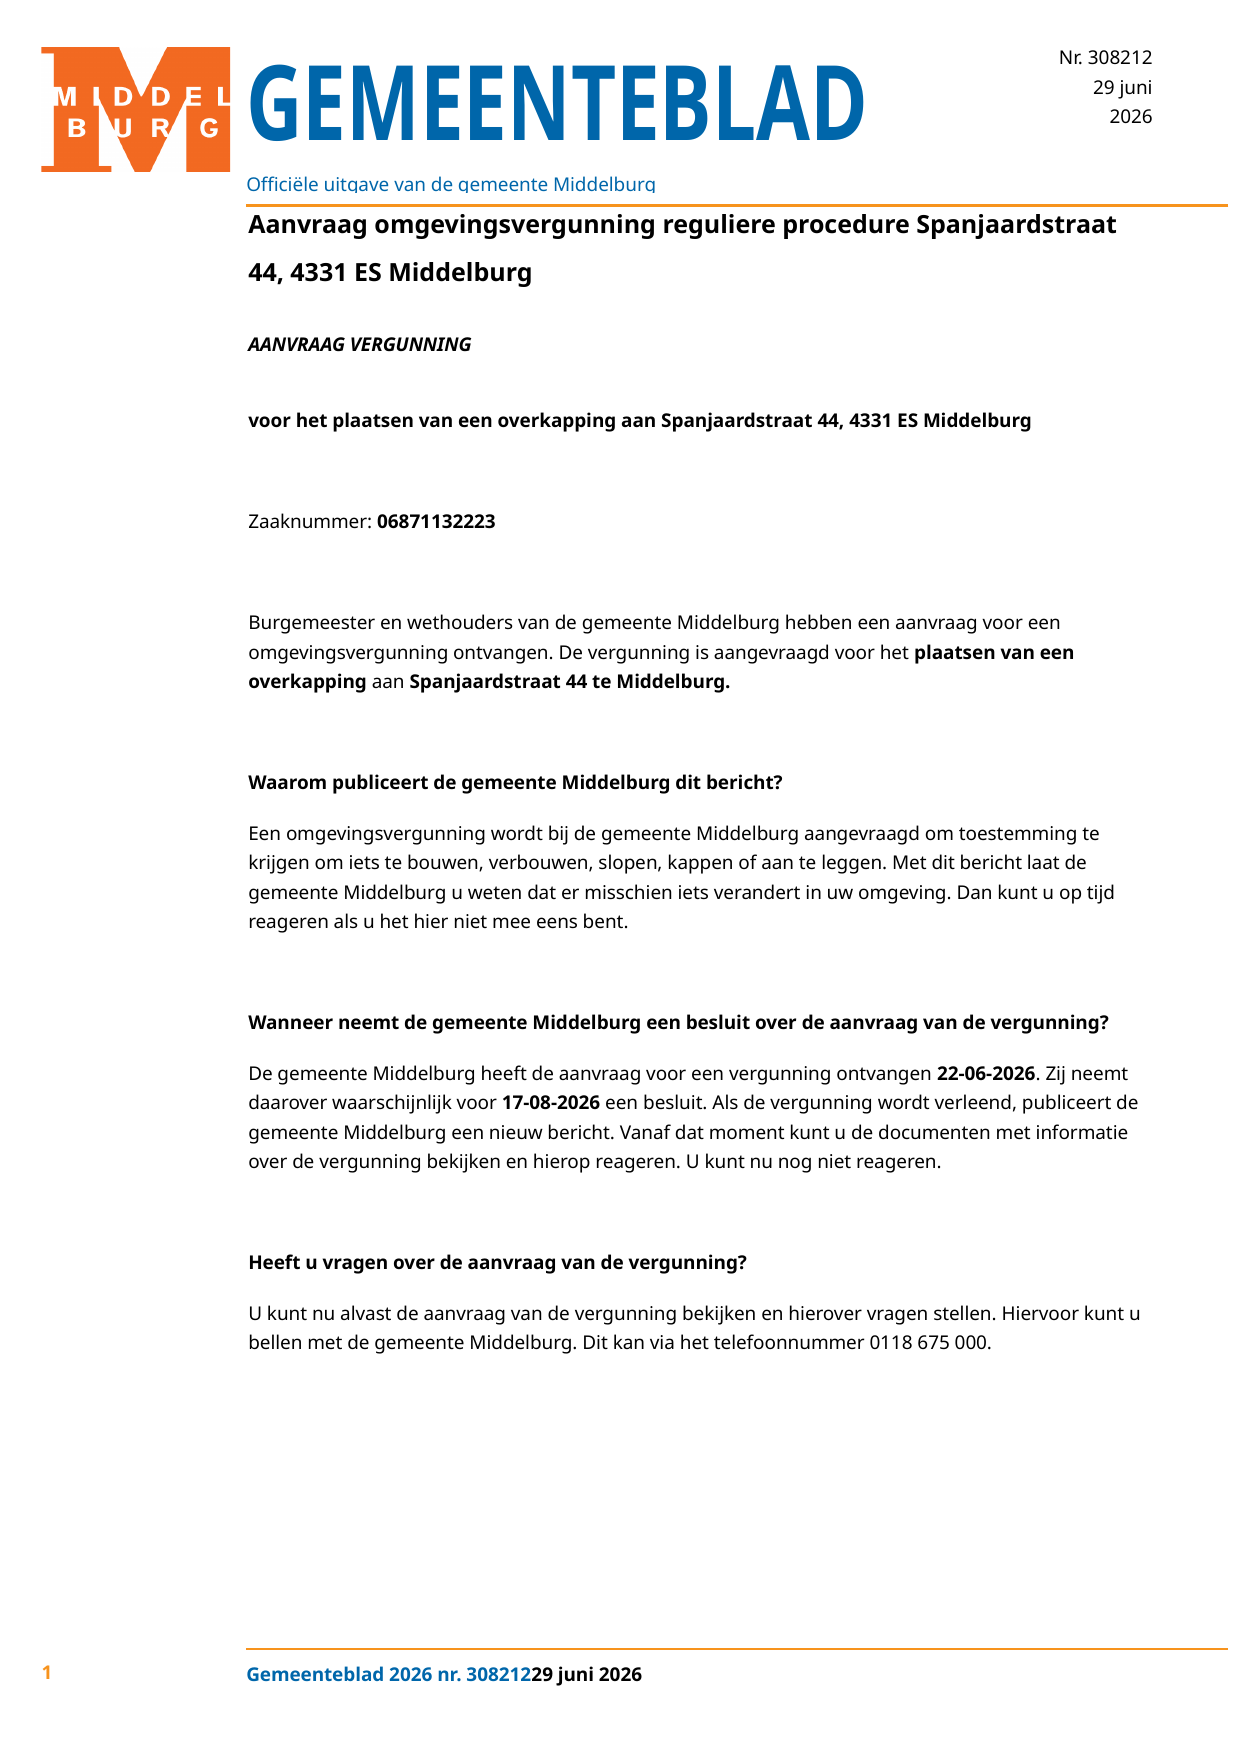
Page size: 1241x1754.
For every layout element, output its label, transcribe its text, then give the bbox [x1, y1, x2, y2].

picture [41, 47, 231, 172]
text voor het plaatsen van een overkapping aan Spanjaardstraat 44, 4331 ES Middelburg [248, 408, 1152, 433]
text Een omgevingsvergunning wordt bij de gemeente Middelburg aangevraagd om toestemming te krijgen om iets te bouwen, verbouwen, slopen, kappen of aan te leggen. Met dit bericht laat de gemeente Middelburg u weten dat er misschien iets verandert in uw omgeving. Dan kunt u op tijd reageren als u het hier niet mee eens bent. [248, 820, 1152, 934]
text Wanneer neemt de gemeente Middelburg een besluit over de aanvraag van de vergunning? [248, 1009, 1152, 1035]
text U kunt nu alvast de aanvraag van de vergunning bekijken en hierover vragen stellen. Hiervoor kunt u bellen met de gemeente Middelburg. Dit kan via het telefoonnummer 0118 675 000. [248, 1300, 1152, 1355]
text AANVRAAG VERGUNNING [248, 331, 1152, 357]
text Aanvraag omgevingsvergunning reguliere procedure Spanjaardstraat 44, 4331 ES Middelburg [248, 207, 1152, 288]
text Burgemeester en wethouders van de gemeente Middelburg hebben een aanvraag voor een omgevingsvergunning ontvangen. De vergunning is aangevraagd voor het plaatsen van een overkapping aan Spanjaardstraat 44 te Middelburg. [248, 609, 1152, 694]
text Waarom publiceert de gemeente Middelburg dit bericht? [248, 769, 1152, 795]
text Heeft u vragen over de aanvraag van de vergunning? [248, 1249, 1152, 1275]
text De gemeente Middelburg heeft de aanvraag voor een vergunning ontvangen 22-06-2026. Zij neemt daarover waarschijnlijk voor 17-08-2026 een besluit. Als de vergunning wordt verleend, publiceert de gemeente Middelburg een nieuw bericht. Vanaf dat moment kunt u de documenten met informatie over de vergunning bekijken en hierop reageren. U kunt nu nog niet reageren. [248, 1060, 1152, 1174]
text Zaaknummer: 06871132223 [248, 508, 1152, 534]
